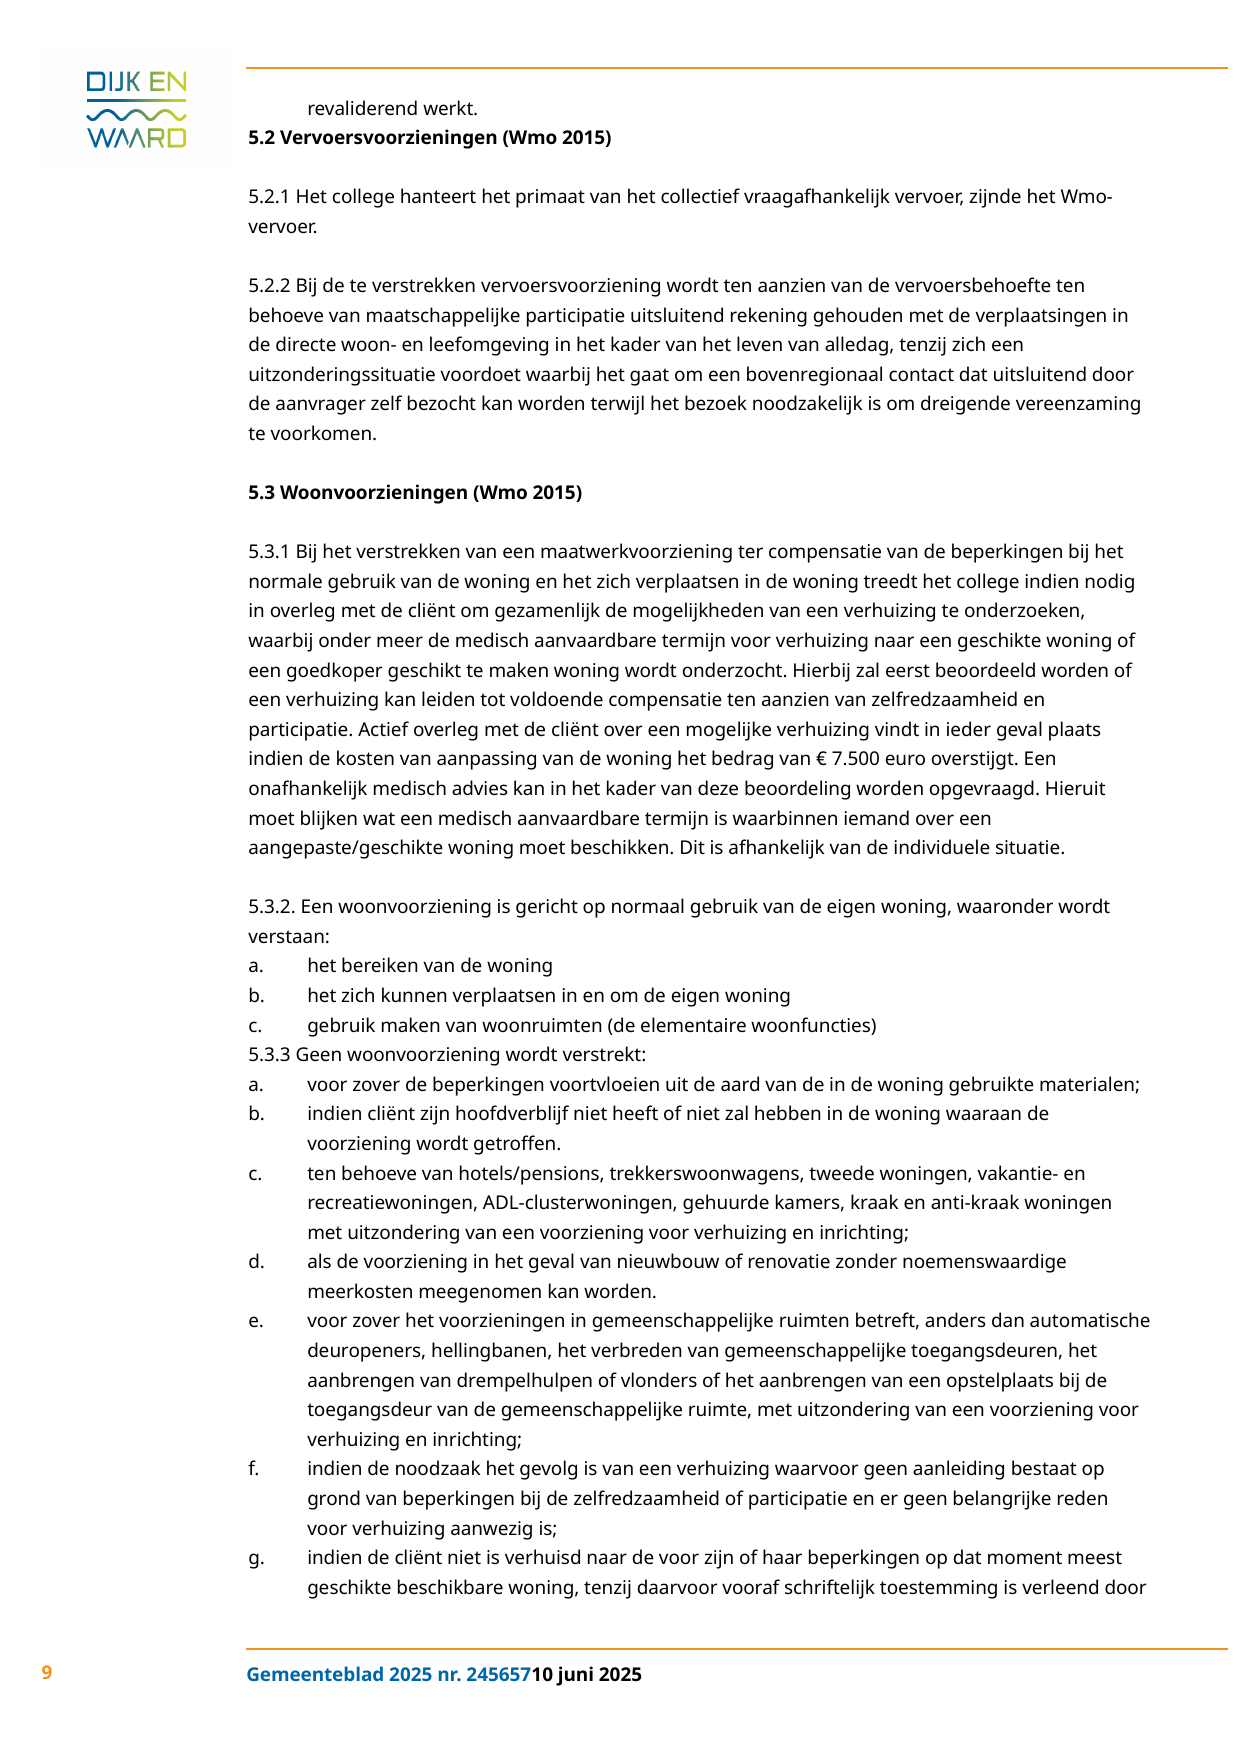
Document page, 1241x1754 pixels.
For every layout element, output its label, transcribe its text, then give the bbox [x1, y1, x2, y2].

list ten behoeve van hotels/pensions, trekkerswoonwagens, tweede woningen, vakantie- en recreatiewoningen, ADL-clusterwoningen, gehuurde kamers, kraak en anti-kraak woningen met uitzondering van een voorziening voor verhuizing en inrichting; [248, 1160, 1152, 1245]
picture [41, 47, 231, 172]
list het bereiken van de woning [248, 953, 1152, 978]
text 5.2 Vervoersvoorzieningen (Wmo 2015) [248, 124, 1152, 150]
list indien cliënt zijn hoofdverblijf niet heeft of niet zal hebben in de woning waaraan de voorziening wordt getroffen. [248, 1101, 1152, 1156]
list voor zover de beperkingen voortvloeien uit de aard van de in de woning gebruikte materialen; [248, 1071, 1152, 1097]
text 5.2.2 Bij de te verstrekken vervoersvoorziening wordt ten aanzien van de vervoersbehoefte ten behoeve van maatschappelijke participatie uitsluitend rekening gehouden met de verplaatsingen in de directe woon- en leefomgeving in het kader van het leven van alledag, tenzij zich een uitzonderingssituatie voordoet waarbij het gaat om een bovenregionaal contact dat uitsluitend door de aanvrager zelf bezocht kan worden terwijl het bezoek noodzakelijk is om dreigende vereenzaming te voorkomen. [248, 272, 1152, 446]
list als de voorziening in het geval van nieuwbouw of renovatie zonder noemenswaardige meerkosten meegenomen kan worden. [248, 1248, 1152, 1304]
list indien de cliënt niet is verhuisd naar de voor zijn of haar beperkingen op dat moment meest geschikte beschikbare woning, tenzij daarvoor vooraf schriftelijk toestemming is verleend door [248, 1544, 1152, 1600]
text 5.3.3 Geen woonvoorziening wordt verstrekt: [248, 1041, 1152, 1067]
list indien de noodzaak het gevolg is van een verhuizing waarvoor geen aanleiding bestaat op grond van beperkingen bij de zelfredzaamheid of participatie en er geen belangrijke reden voor verhuizing aanwezig is; [248, 1456, 1152, 1541]
list revaliderend werkt. [248, 95, 1152, 121]
text 5.3.1 Bij het verstrekken van een maatwerkvoorziening ter compensatie van de beperkingen bij het normale gebruik van de woning en het zich verplaatsen in de woning treedt het college indien nodig in overleg met de cliënt om gezamenlijk de mogelijkheden van een verhuizing te onderzoeken, waarbij onder meer de medisch aanvaardbare termijn voor verhuizing naar een geschikte woning of een goedkoper geschikt te maken woning wordt onderzocht. Hierbij zal eerst beoordeeld worden of een verhuizing kan leiden tot voldoende compensatie ten aanzien van zelfredzaamheid en participatie. Actief overleg met de cliënt over een mogelijke verhuizing vindt in ieder geval plaats indien de kosten van aanpassing van de woning het bedrag van € 7.500 euro overstijgt. Een onafhankelijk medisch advies kan in het kader van deze beoordeling worden opgevraagd. Hieruit moet blijken wat een medisch aanvaardbare termijn is waarbinnen iemand over een aangepaste/geschikte woning moet beschikken. Dit is afhankelijk van de individuele situatie. [248, 538, 1152, 860]
text 5.3 Woonvoorzieningen (Wmo 2015) [248, 479, 1152, 505]
list het zich kunnen verplaatsen in en om de eigen woning [248, 982, 1152, 1008]
list gebruik maken van woonruimten (de elementaire woonfuncties) [248, 1012, 1152, 1038]
text 5.3.2. Een woonvoorziening is gericht op normaal gebruik van de eigen woning, waaronder wordt verstaan: [248, 893, 1152, 949]
list voor zover het voorzieningen in gemeenschappelijke ruimten betreft, anders dan automatische deuropeners, hellingbanen, het verbreden van gemeenschappelijke toegangsdeuren, het aanbrengen van drempelhulpen of vlonders of het aanbrengen van een opstelplaats bij de toegangsdeur van de gemeenschappelijke ruimte, met uitzondering van een voorziening voor verhuizing en inrichting; [248, 1308, 1152, 1452]
text 5.2.1 Het college hanteert het primaat van het collectief vraagafhankelijk vervoer, zijnde het Wmo-vervoer. [248, 183, 1152, 239]
